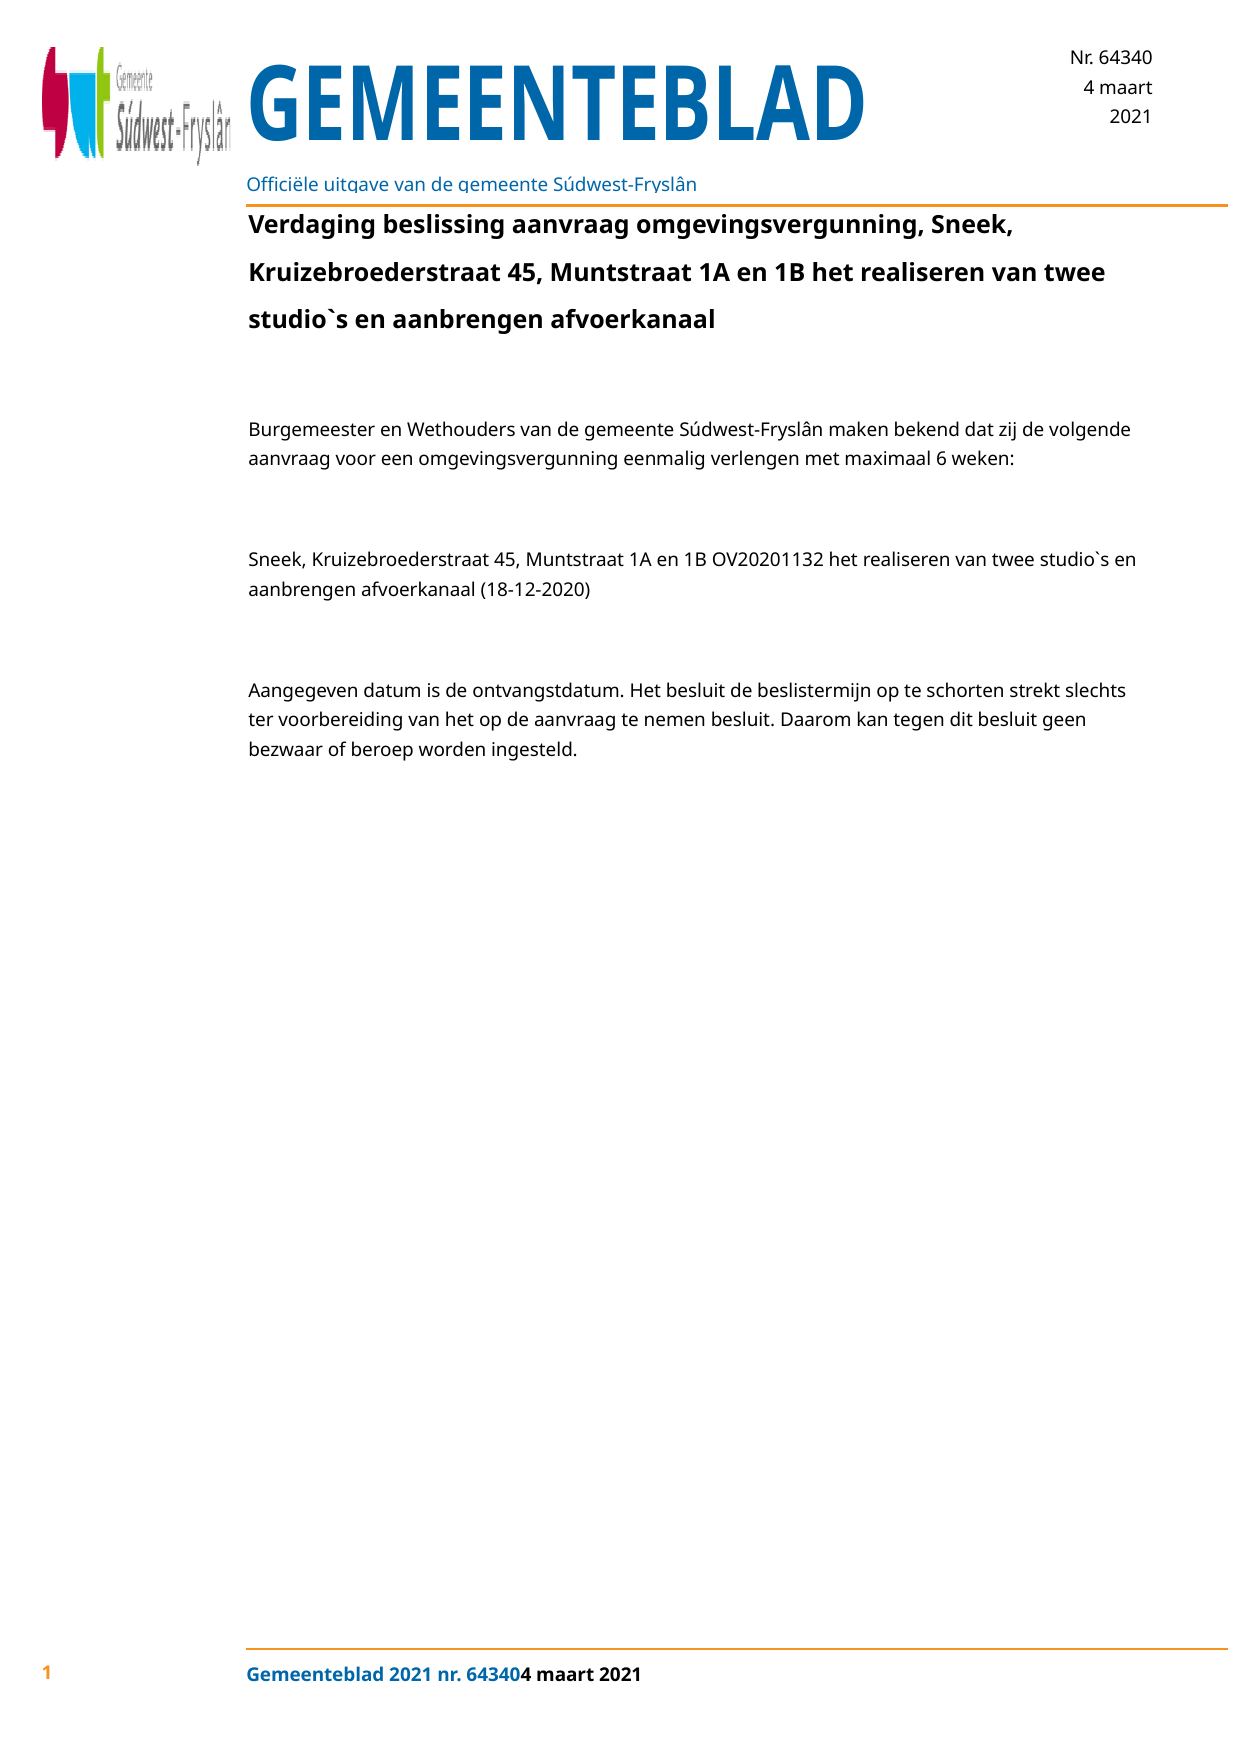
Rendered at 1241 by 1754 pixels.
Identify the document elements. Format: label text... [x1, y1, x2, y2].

text Burgemeester en Wethouders van de gemeente Súdwest-Fryslân maken bekend dat zij de volgende aanvraag voor een omgevingsvergunning eenmalig verlengen met maximaal 6 weken: [248, 416, 1152, 471]
text Verdaging beslissing aanvraag omgevingsvergunning, Sneek, Kruizebroederstraat 45, Muntstraat 1A en 1B het realiseren van twee studio`s en aanbrengen afvoerkanaal [248, 207, 1152, 336]
text Sneek, Kruizebroederstraat 45, Muntstraat 1A en 1B OV20201132 het realiseren van twee studio`s en aanbrengen afvoerkanaal (18-12-2020) [248, 546, 1152, 602]
text Aangegeven datum is de ontvangstdatum. Het besluit de beslistermijn op te schorten strekt slechts ter voorbereiding van het op de aanvraag te nemen besluit. Daarom kan tegen dit besluit geen bezwaar of beroep worden ingesteld. [248, 677, 1152, 762]
picture [41, 47, 231, 172]
